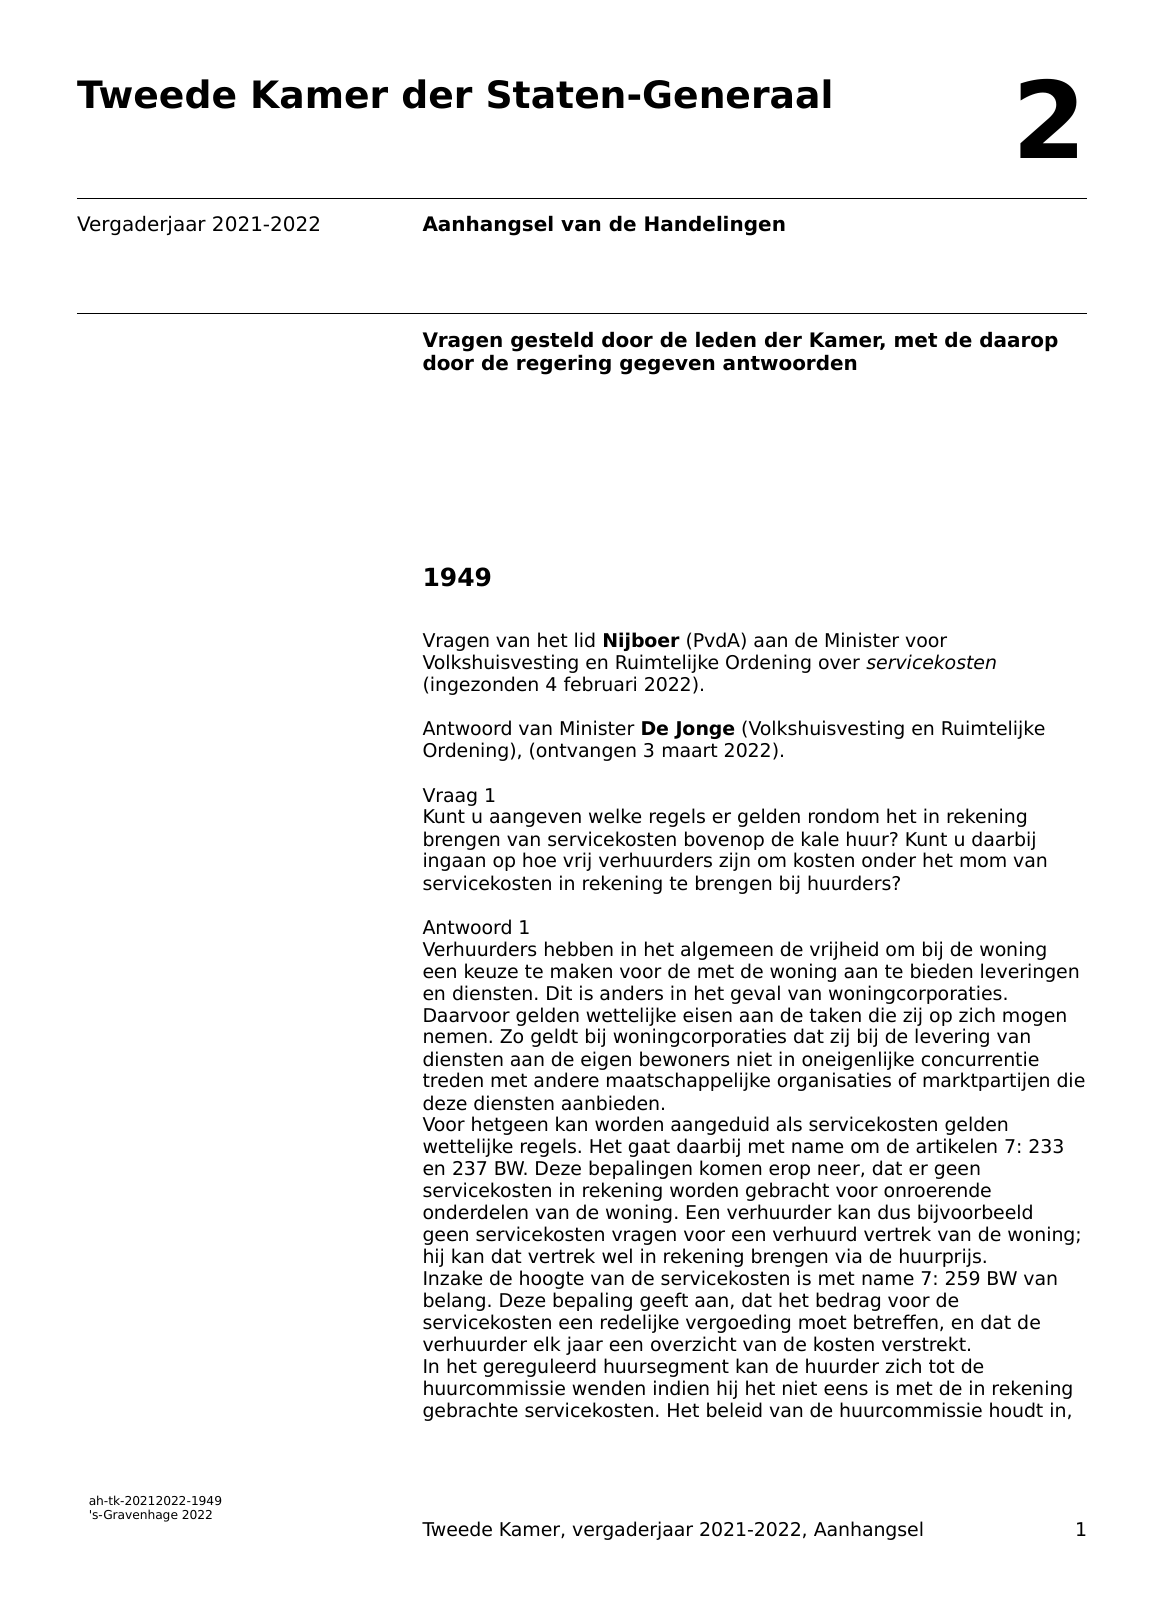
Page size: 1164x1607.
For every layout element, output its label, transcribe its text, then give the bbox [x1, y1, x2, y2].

text 's-Gravenhage 2022 [88, 1508, 323, 1522]
text Antwoord 1 [422, 917, 1087, 938]
text In het gereguleerd huursegment kan de huurder zich tot de huurcommissie wenden indien hij het niet eens is met de in rekening gebrachte servicekosten. Het beleid van de huurcommissie houdt in, [422, 1356, 1087, 1422]
text Vragen van het lid Nijboer (PvdA) aan de Minister voor Volkshuisvesting en Ruimtelijke Ordening over servicekosten (ingezonden 4 februari 2022). [422, 630, 1087, 696]
table_header 2 [886, 59, 1087, 198]
table_header Tweede Kamer der Staten-Generaal [77, 59, 886, 198]
table_cell Vergaderjaar 2021-2022 [77, 199, 422, 313]
text Voor hetgeen kan worden aangeduid als servicekosten gelden wettelijke regels. Het gaat daarbij met name om de artikelen 7: 233 en 237 BW. Deze bepalingen komen erop neer, dat er geen servicekosten in rekening worden gebracht voor onroerende onderdelen van de woning. Een verhuurder kan dus bijvoorbeeld geen servicekosten vragen voor een verhuurd vertrek van de woning; hij kan dat vertrek wel in rekening brengen via de huurprijs. [422, 1114, 1087, 1268]
text 1949 [422, 563, 1087, 592]
text ah-tk-20212022-1949 [88, 1494, 323, 1508]
text Kunt u aangeven welke regels er gelden rondom het in rekening brengen van servicekosten bovenop de kale huur? Kunt u daarbij ingaan op hoe vrij verhuurders zijn om kosten onder het mom van servicekosten in rekening te brengen bij huurders? [422, 806, 1087, 894]
table_cell Aanhangsel van de Handelingen [422, 199, 1087, 313]
table_cell [77, 314, 422, 375]
text Verhuurders hebben in het algemeen de vrijheid om bij de woning een keuze te maken voor de met de woning aan te bieden leveringen en diensten. Dit is anders in het geval van woningcorporaties. Daarvoor gelden wettelijke eisen aan de taken die zij op zich mogen nemen. Zo geldt bij woningcorporaties dat zij bij de levering van diensten aan de eigen bewoners niet in oneigenlijke concurrentie treden met andere maatschappelijke organisaties of marktpartijen die deze diensten aanbieden. [422, 938, 1087, 1114]
table_cell Vragen gesteld door de leden der Kamer, met de daarop door de regering gegeven antwoorden [422, 314, 1087, 375]
text Vraag 1 [422, 784, 1087, 806]
text Inzake de hoogte van de servicekosten is met name 7: 259 BW van belang. Deze bepaling geeft aan, dat het bedrag voor de servicekosten een redelijke vergoeding moet betreffen, en dat de verhuurder elk jaar een overzicht van de kosten verstrekt. [422, 1268, 1087, 1356]
text Antwoord van Minister De Jonge (Volkshuisvesting en Ruimtelijke Ordening), (ontvangen 3 maart 2022). [422, 718, 1087, 762]
